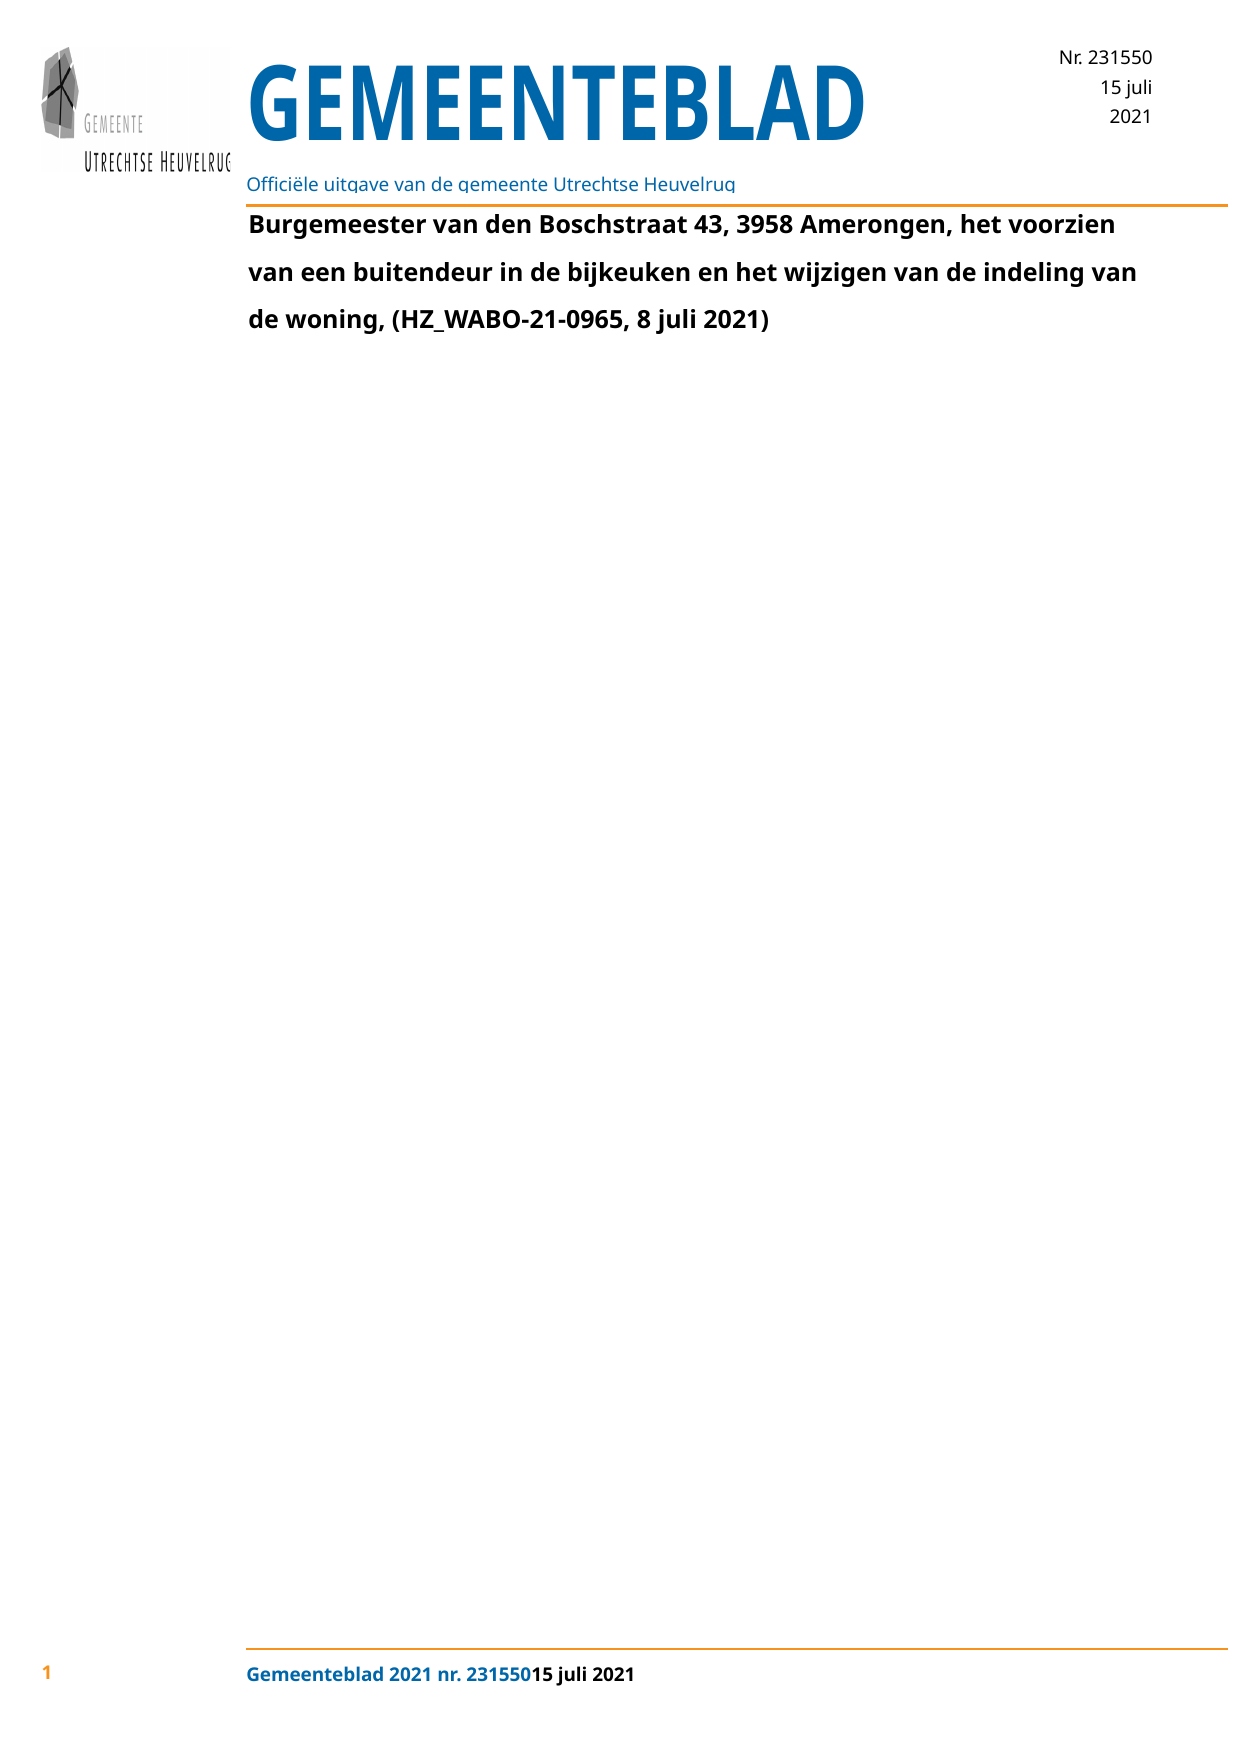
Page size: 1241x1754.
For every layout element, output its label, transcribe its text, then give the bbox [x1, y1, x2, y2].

picture [41, 47, 231, 172]
text Burgemeester van den Boschstraat 43, 3958 Amerongen, het voorzien van een buitendeur in de bijkeuken en het wijzigen van de indeling van de woning, (HZ_WABO-21-0965, 8 juli 2021) [248, 207, 1152, 336]
